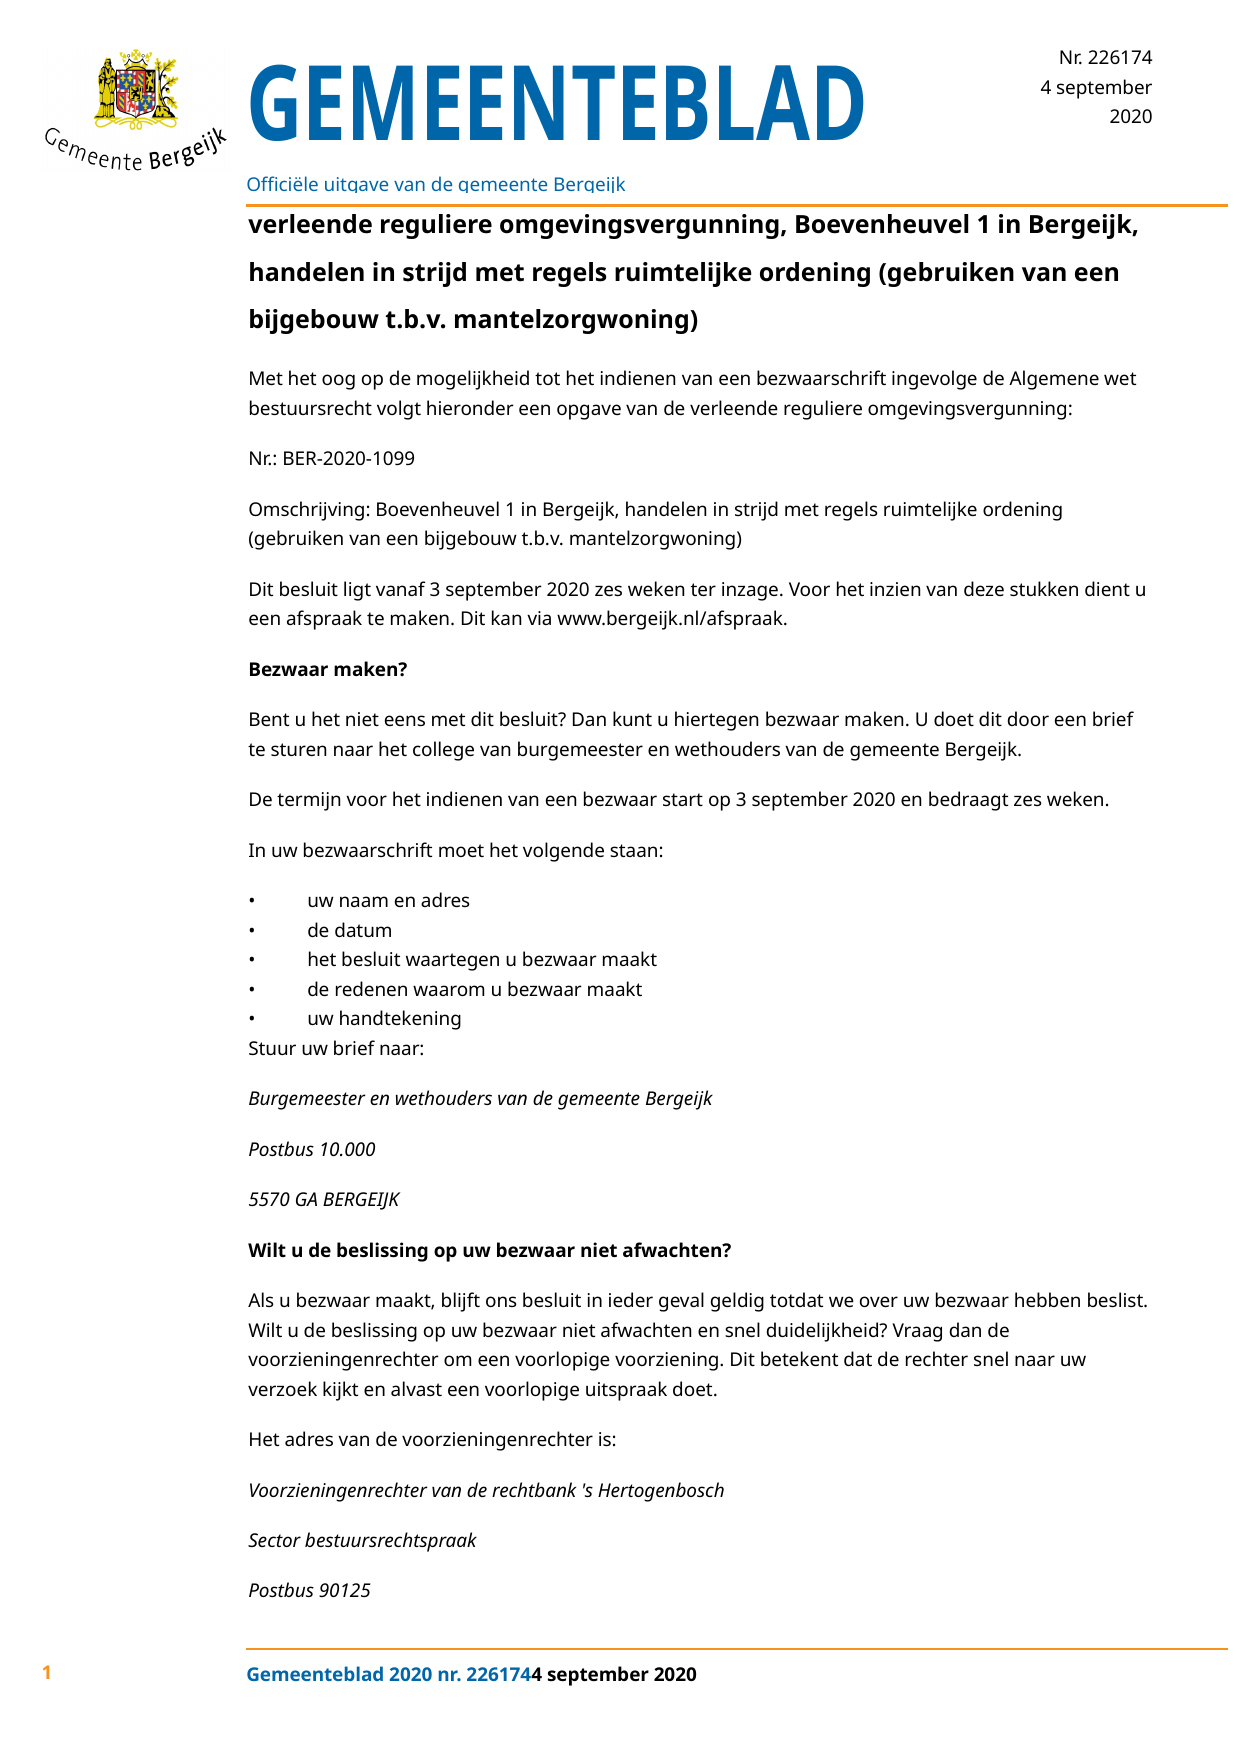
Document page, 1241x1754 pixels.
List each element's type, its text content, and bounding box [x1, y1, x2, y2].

picture [41, 47, 231, 172]
text Voorzieningenrechter van de rechtbank 's Hertogenbosch [248, 1477, 1152, 1502]
text Wilt u de beslissing op uw bezwaar niet afwachten? [248, 1237, 1152, 1262]
list uw naam en adres [248, 887, 1152, 913]
text Met het oog op de mogelijkheid tot het indienen van een bezwaarschrift ingevolge de Algemene wet bestuursrecht volgt hieronder een opgave van de verleende reguliere omgevingsvergunning: [248, 366, 1152, 421]
text verleende reguliere omgevingsvergunning, Boevenheuvel 1 in Bergeijk, handelen in strijd met regels ruimtelijke ordening (gebruiken van een bijgebouw t.b.v. mantelzorgwoning) [248, 207, 1152, 336]
text Bezwaar maken? [248, 656, 1152, 682]
text Als u bezwaar maakt, blijft ons besluit in ieder geval geldig totdat we over uw bezwaar hebben beslist. Wilt u de beslissing op uw bezwaar niet afwachten en snel duidelijkheid? Vraag dan de voorzieningenrechter om een voorlopige voorziening. Dit betekent dat de rechter snel naar uw verzoek kijkt en alvast een voorlopige uitspraak doet. [248, 1287, 1152, 1402]
text Dit besluit ligt vanaf 3 september 2020 zes weken ter inzage. Voor het inzien van deze stukken dient u een afspraak te maken. Dit kan via www.bergeijk.nl/afspraak. [248, 576, 1152, 631]
text 5570 GA BERGEIJK [248, 1186, 1152, 1212]
list de redenen waarom u bezwaar maakt [248, 976, 1152, 1002]
text Nr.: BER-2020-1099 [248, 446, 1152, 471]
text Postbus 90125 [248, 1578, 1152, 1603]
text In uw bezwaarschrift moet het volgende staan: [248, 837, 1152, 862]
text Omschrijving: Boevenheuvel 1 in Bergeijk, handelen in strijd met regels ruimtelijke ordening (gebruiken van een bijgebouw t.b.v. mantelzorgwoning) [248, 496, 1152, 551]
text Burgemeester en wethouders van de gemeente Bergeijk [248, 1086, 1152, 1111]
text Bent u het niet eens met dit besluit? Dan kunt u hiertegen bezwaar maken. U doet dit door een brief te sturen naar het college van burgemeester en wethouders van de gemeente Bergeijk. [248, 706, 1152, 762]
text Stuur uw brief naar: [248, 1035, 1152, 1061]
list de datum [248, 917, 1152, 942]
list het besluit waartegen u bezwaar maakt [248, 946, 1152, 972]
text De termijn voor het indienen van een bezwaar start op 3 september 2020 en bedraagt zes weken. [248, 786, 1152, 812]
text Postbus 10.000 [248, 1136, 1152, 1162]
text Sector bestuursrechtspraak [248, 1527, 1152, 1553]
list uw handtekening [248, 1006, 1152, 1031]
text Het adres van de voorzieningenrechter is: [248, 1426, 1152, 1452]
